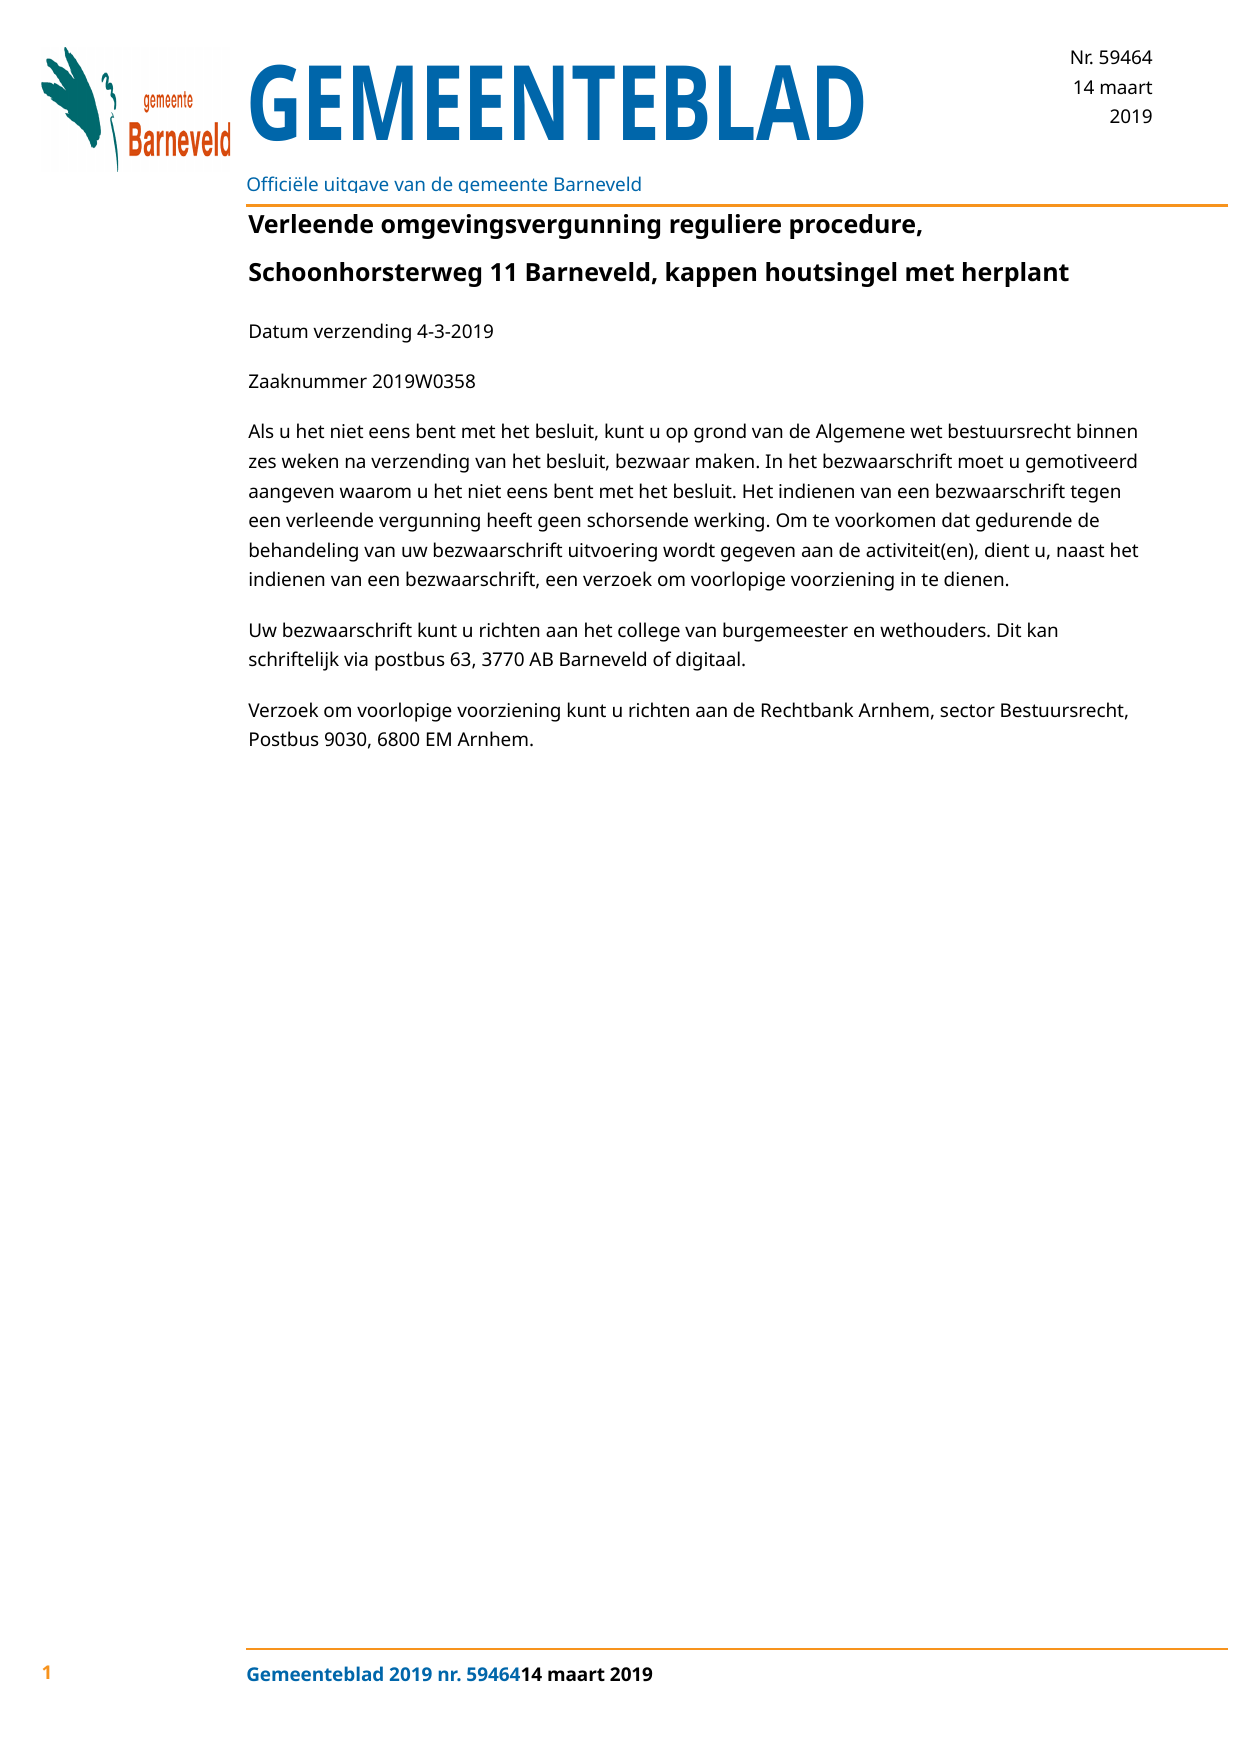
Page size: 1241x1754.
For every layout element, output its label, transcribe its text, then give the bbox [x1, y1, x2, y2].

text Uw bezwaarschrift kunt u richten aan het college van burgemeester en wethouders. Dit kan schriftelijk via postbus 63, 3770 AB Barneveld of digitaal. [248, 617, 1152, 672]
text Verleende omgevingsvergunning reguliere procedure, Schoonhorsterweg 11 Barneveld, kappen houtsingel met herplant [248, 207, 1152, 288]
text Zaaknummer 2019W0358 [248, 368, 1152, 394]
text Datum verzending 4-3-2019 [248, 318, 1152, 344]
picture [41, 47, 231, 172]
text Verzoek om voorlopige voorziening kunt u richten aan de Rechtbank Arnhem, sector Bestuursrecht, Postbus 9030, 6800 EM Arnhem. [248, 697, 1152, 752]
text Als u het niet eens bent met het besluit, kunt u op grond van de Algemene wet bestuursrecht binnen zes weken na verzending van het besluit, bezwaar maken. In het bezwaarschrift moet u gemotiveerd aangeven waarom u het niet eens bent met het besluit. Het indienen van een bezwaarschrift tegen een verleende vergunning heeft geen schorsende werking. Om te voorkomen dat gedurende de behandeling van uw bezwaarschrift uitvoering wordt gegeven aan de activiteit(en), dient u, naast het indienen van een bezwaarschrift, een verzoek om voorlopige voorziening in te dienen. [248, 419, 1152, 592]
